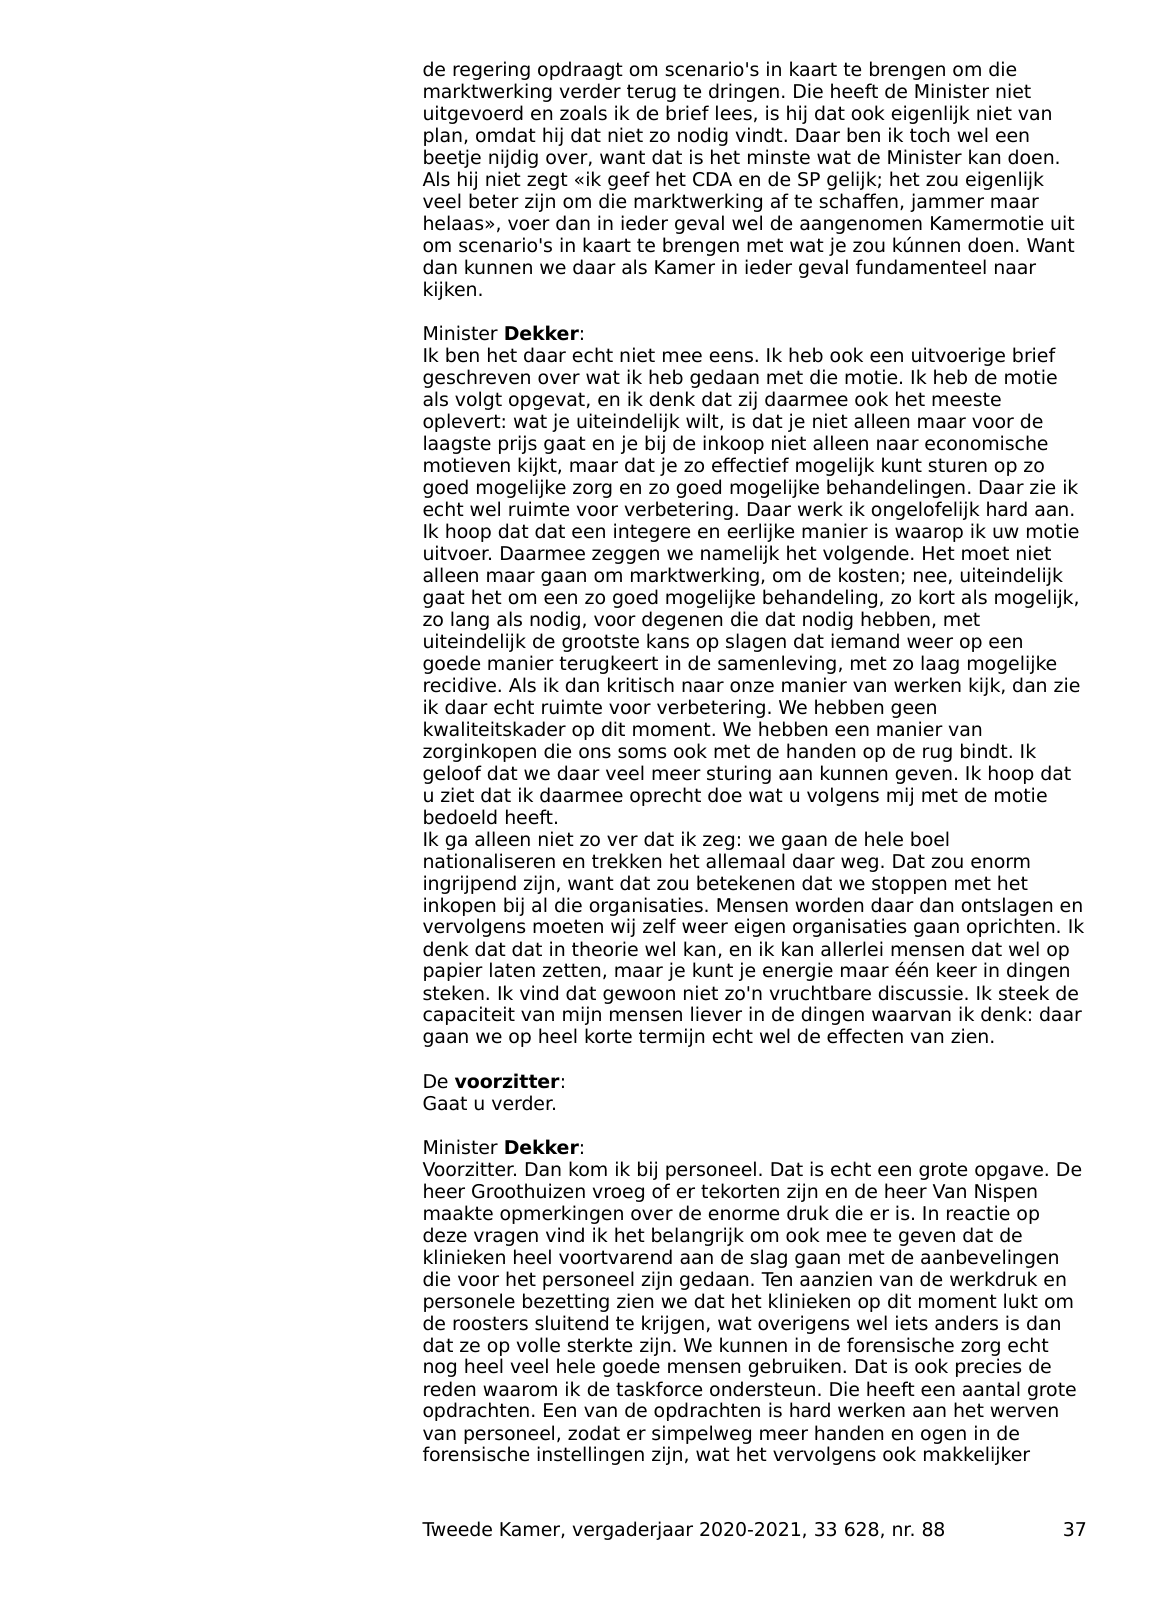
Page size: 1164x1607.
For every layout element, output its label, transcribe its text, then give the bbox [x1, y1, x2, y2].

text Voorzitter. Dan kom ik bij personeel. Dat is echt een grote opgave. De heer Groothuizen vroeg of er tekorten zijn en de heer Van Nispen maakte opmerkingen over de enorme druk die er is. In reactie op deze vragen vind ik het belangrijk om ook mee te geven dat de klinieken heel voortvarend aan de slag gaan met de aanbevelingen die voor het personeel zijn gedaan. Ten aanzien van de werkdruk en personele bezetting zien we dat het klinieken op dit moment lukt om de roosters sluitend te krijgen, wat overigens wel iets anders is dan dat ze op volle sterkte zijn. We kunnen in de forensische zorg echt nog heel veel hele goede mensen gebruiken. Dat is ook precies de reden waarom ik de taskforce ondersteun. Die heeft een aantal grote opdrachten. Een van de opdrachten is hard werken aan het werven van personeel, zodat er simpelweg meer handen en ogen in de forensische instellingen zijn, wat het vervolgens ook makkelijker [422, 1159, 1087, 1466]
text Gaat u verder. [422, 1092, 1087, 1114]
text Minister Dekker: [422, 323, 1087, 345]
text Ik ben het daar echt niet mee eens. Ik heb ook een uitvoerige brief geschreven over wat ik heb gedaan met die motie. Ik heb de motie als volgt opgevat, en ik denk dat zij daarmee ook het meeste oplevert: wat je uiteindelijk wilt, is dat je niet alleen maar voor de laagste prijs gaat en je bij de inkoop niet alleen naar economische motieven kijkt, maar dat je zo effectief mogelijk kunt sturen op zo goed mogelijke zorg en zo goed mogelijke behandelingen. Daar zie ik echt wel ruimte voor verbetering. Daar werk ik ongelofelijk hard aan. Ik hoop dat dat een integere en eerlijke manier is waarop ik uw motie uitvoer. Daarmee zeggen we namelijk het volgende. Het moet niet alleen maar gaan om marktwerking, om de kosten; nee, uiteindelijk gaat het om een zo goed mogelijke behandeling, zo kort als mogelijk, zo lang als nodig, voor degenen die dat nodig hebben, met uiteindelijk de grootste kans op slagen dat iemand weer op een goede manier terugkeert in de samenleving, met zo laag mogelijke recidive. Als ik dan kritisch naar onze manier van werken kijk, dan zie ik daar echt ruimte voor verbetering. We hebben geen kwaliteitskader op dit moment. We hebben een manier van zorginkopen die ons soms ook met de handen op de rug bindt. Ik geloof dat we daar veel meer sturing aan kunnen geven. Ik hoop dat u ziet dat ik daarmee oprecht doe wat u volgens mij met de motie bedoeld heeft. [422, 345, 1087, 828]
text De voorzitter: [422, 1071, 1087, 1092]
text Ik ga alleen niet zo ver dat ik zeg: we gaan de hele boel nationaliseren en trekken het allemaal daar weg. Dat zou enorm ingrijpend zijn, want dat zou betekenen dat we stoppen met het inkopen bij al die organisaties. Mensen worden daar dan ontslagen en vervolgens moeten wij zelf weer eigen organisaties gaan oprichten. Ik denk dat dat in theorie wel kan, en ik kan allerlei mensen dat wel op papier laten zetten, maar je kunt je energie maar één keer in dingen steken. Ik vind dat gewoon niet zo'n vruchtbare discussie. Ik steek de capaciteit van mijn mensen liever in de dingen waarvan ik denk: daar gaan we op heel korte termijn echt wel de effecten van zien. [422, 828, 1087, 1048]
text de regering opdraagt om scenario's in kaart te brengen om die marktwerking verder terug te dringen. Die heeft de Minister niet uitgevoerd en zoals ik de brief lees, is hij dat ook eigenlijk niet van plan, omdat hij dat niet zo nodig vindt. Daar ben ik toch wel een beetje nijdig over, want dat is het minste wat de Minister kan doen. Als hij niet zegt «ik geef het CDA en de SP gelijk; het zou eigenlijk veel beter zijn om die marktwerking af te schaffen, jammer maar helaas», voer dan in ieder geval wel de aangenomen Kamermotie uit om scenario's in kaart te brengen met wat je zou kúnnen doen. Want dan kunnen we daar als Kamer in ieder geval fundamenteel naar kijken. [422, 59, 1087, 301]
text Minister Dekker: [422, 1137, 1087, 1159]
